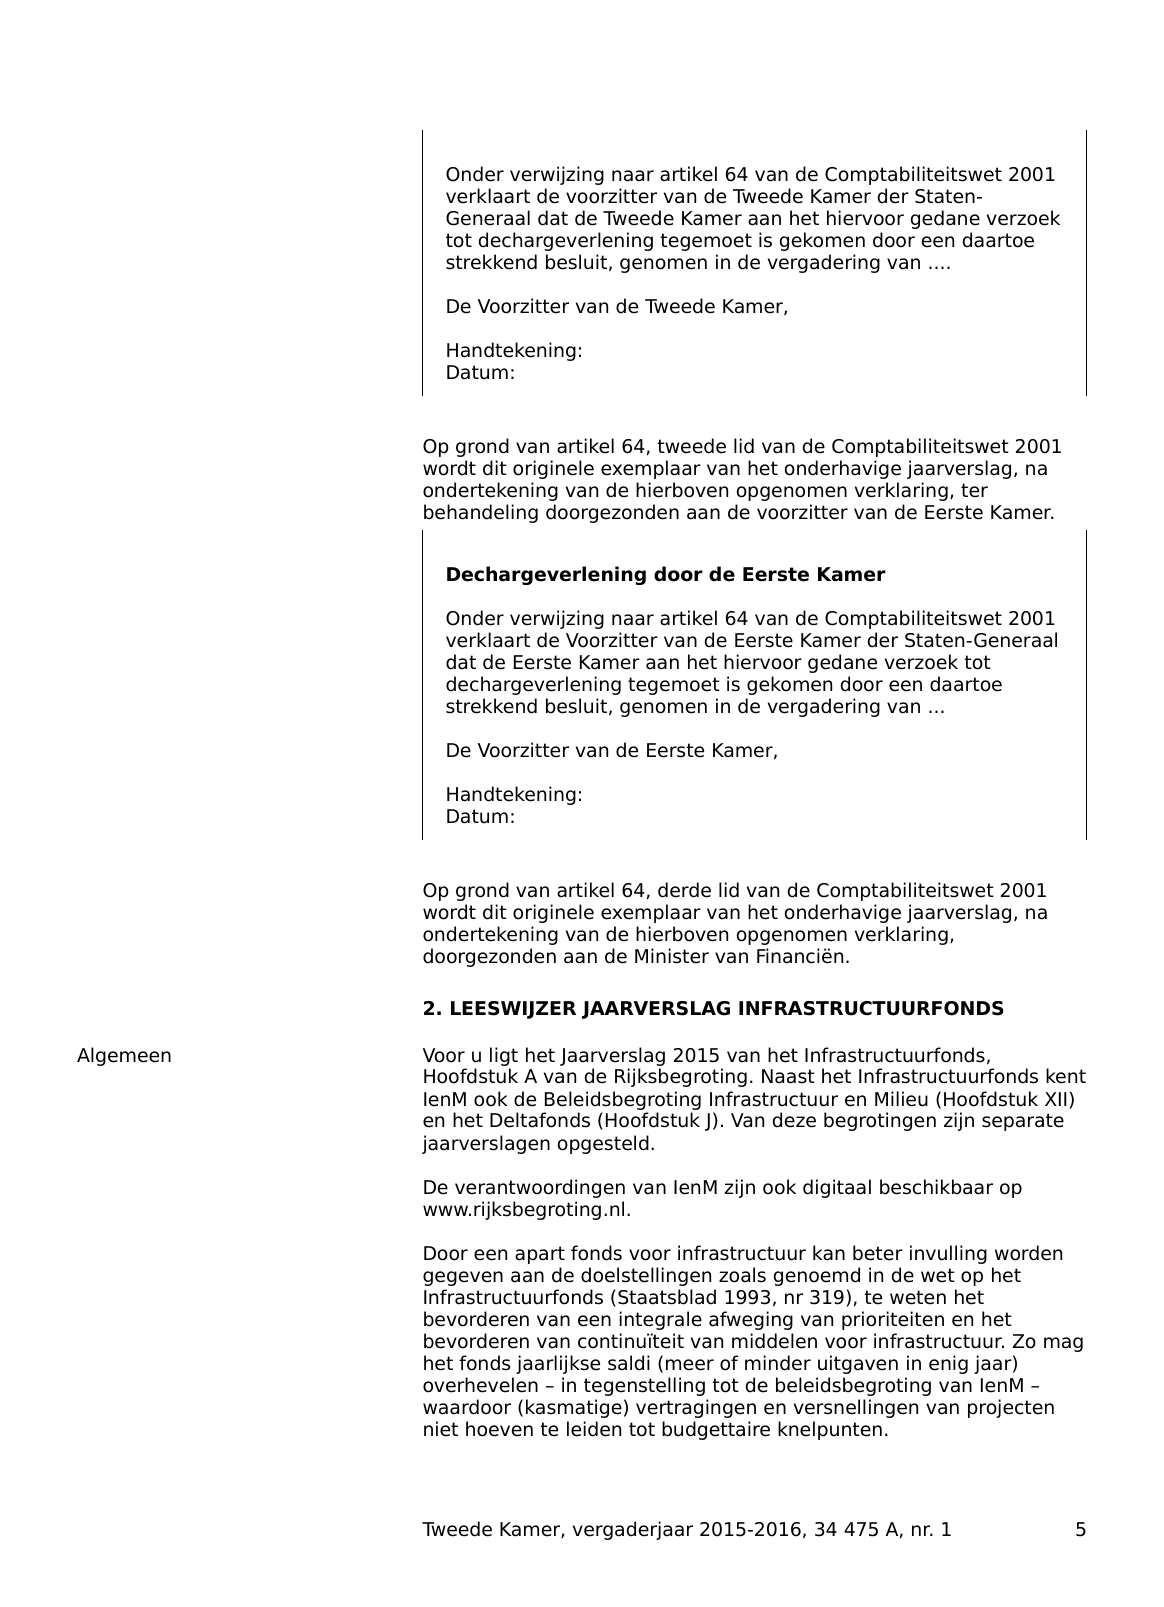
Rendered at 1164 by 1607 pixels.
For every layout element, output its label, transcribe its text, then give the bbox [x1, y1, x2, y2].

table_header Dechargeverlening door de Eerste Kamer Onder verwijzing naar artikel 64 van de Comptabiliteitswet 2001 verklaart de Voorzitter van de Eerste Kamer der Staten-Generaal dat de Eerste Kamer aan het hiervoor gedane verzoek tot dechargeverlening tegemoet is gekomen door een daartoe strekkend besluit, genomen in de vergadering van ... De Voorzitter van de Eerste Kamer, Handtekening: Datum: [423, 530, 1086, 840]
text De verantwoordingen van IenM zijn ook digitaal beschikbaar op www.rijksbegroting.nl. [422, 1177, 1087, 1221]
text Op grond van artikel 64, derde lid van de Comptabiliteitswet 2001 wordt dit originele exemplaar van het onderhavige jaarverslag, na ondertekening van de hierboven opgenomen verklaring, doorgezonden aan de Minister van Financiën. [422, 879, 1087, 967]
text Door een apart fonds voor infrastructuur kan beter invulling worden gegeven aan de doelstellingen zoals genoemd in de wet op het Infrastructuurfonds (Staatsblad 1993, nr 319), te weten het bevorderen van een integrale afweging van prioriteiten en het bevorderen van continuïteit van middelen voor infrastructuur. Zo mag het fonds jaarlijkse saldi (meer of minder uitgaven in enig jaar) overhevelen – in tegenstelling tot de beleidsbegroting van IenM – waardoor (kasmatige) vertragingen en versnellingen van projecten niet hoeven te leiden tot budgettaire knelpunten. [422, 1243, 1087, 1441]
text Voor u ligt het Jaarverslag 2015 van het Infrastructuurfonds, Hoofdstuk A van de Rijksbegroting. Naast het Infrastructuurfonds kent IenM ook de Beleidsbegroting Infrastructuur en Milieu (Hoofdstuk XII) en het Deltafonds (Hoofdstuk J). Van deze begrotingen zijn separate jaarverslagen opgesteld. [422, 1044, 1087, 1154]
text Op grond van artikel 64, tweede lid van de Comptabiliteitswet 2001 wordt dit originele exemplaar van het onderhavige jaarverslag, na ondertekening van de hierboven opgenomen verklaring, ter behandeling doorgezonden aan de voorzitter van de Eerste Kamer. [422, 436, 1087, 524]
table_header Onder verwijzing naar artikel 64 van de Comptabiliteitswet 2001 verklaart de voorzitter van de Tweede Kamer der Staten-Generaal dat de Tweede Kamer aan het hiervoor gedane verzoek tot dechargeverlening tegemoet is gekomen door een daartoe strekkend besluit, genomen in de vergadering van .... De Voorzitter van de Tweede Kamer, Handtekening: Datum: [423, 130, 1086, 396]
text Algemeen [77, 1044, 399, 1066]
subtitle 2. LEESWIJZER JAARVERSLAG INFRASTRUCTUURFONDS [422, 997, 1087, 1019]
